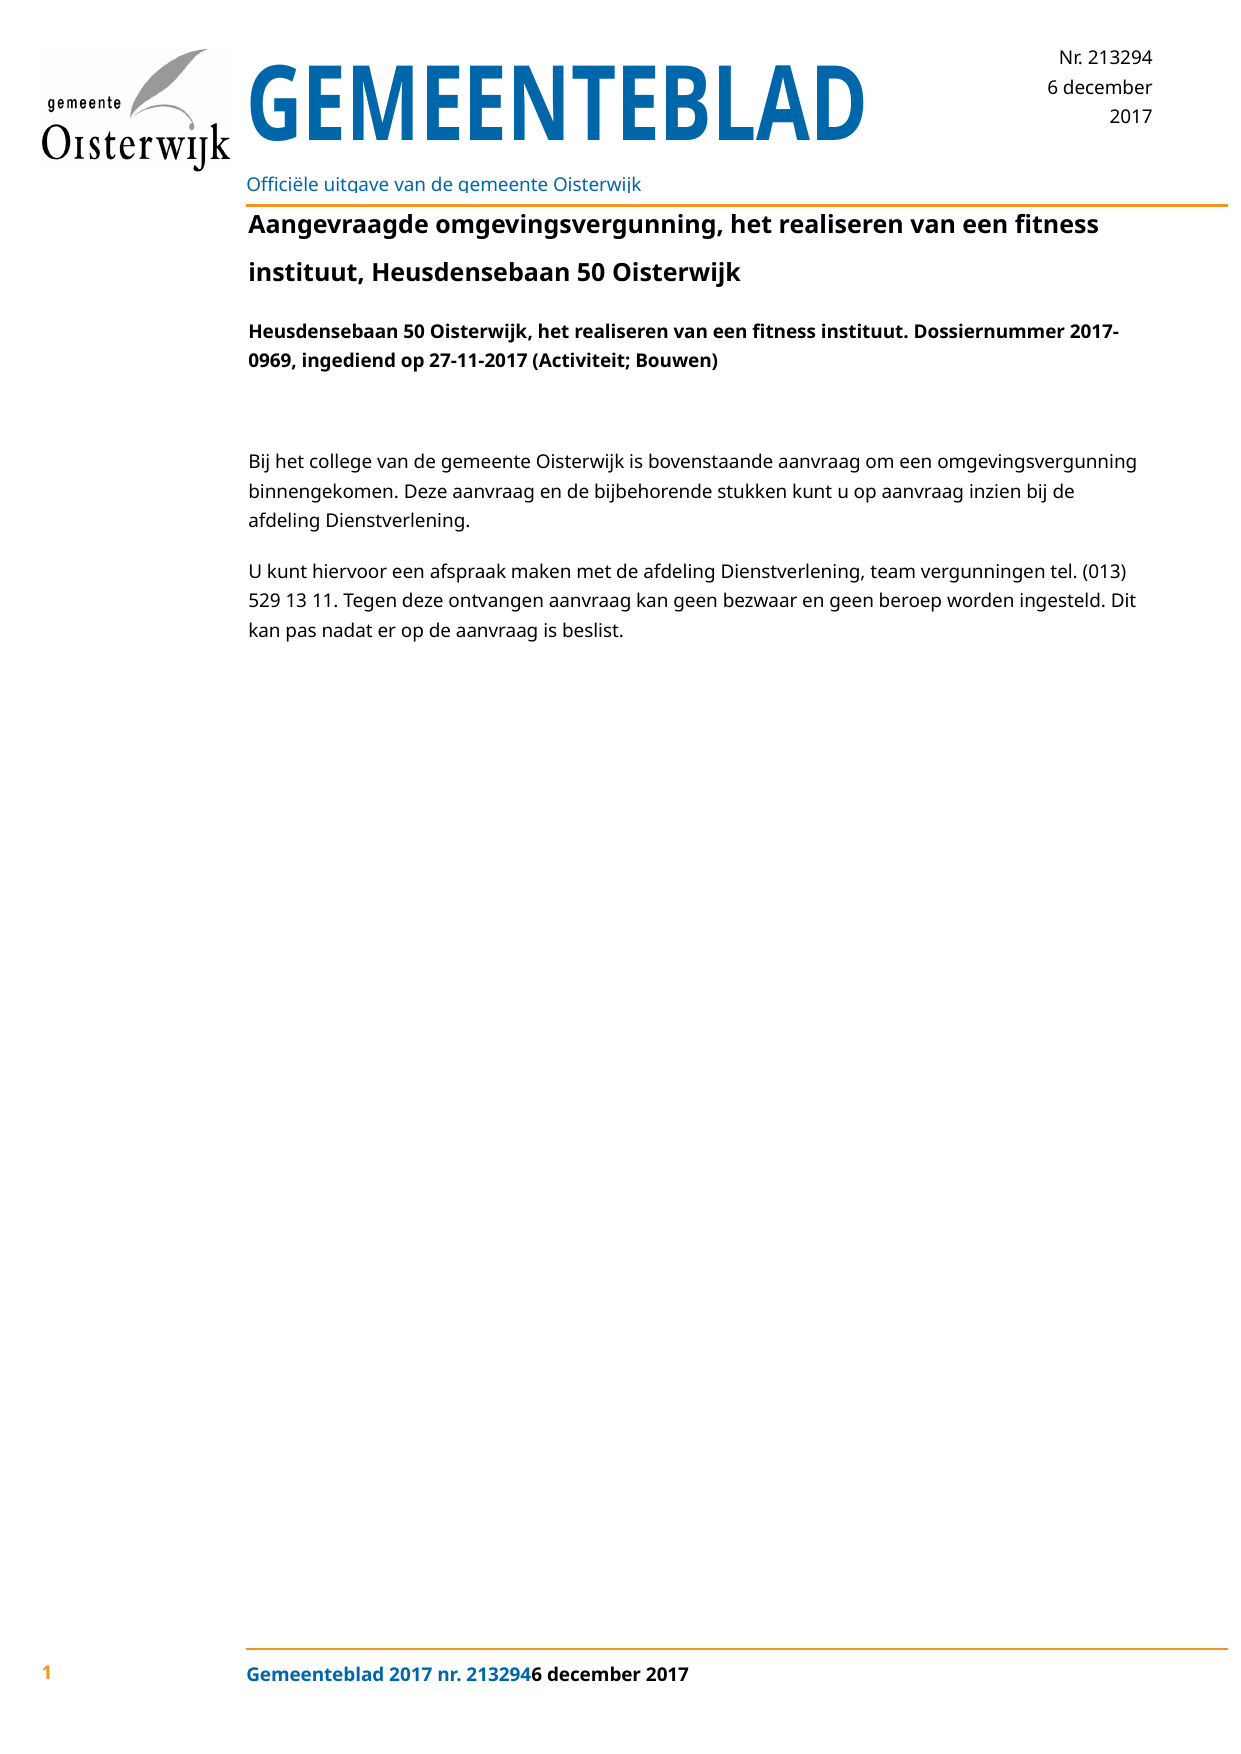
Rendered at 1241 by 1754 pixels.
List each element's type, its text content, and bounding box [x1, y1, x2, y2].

text Heusdensebaan 50 Oisterwijk, het realiseren van een fitness instituut. Dossiernummer 2017-0969, ingediend op 27-11-2017 (Activiteit; Bouwen) [248, 318, 1152, 373]
picture [41, 47, 231, 172]
text U kunt hiervoor een afspraak maken met de afdeling Dienstverlening, team vergunningen tel. (013) 529 13 11. Tegen deze ontvangen aanvraag kan geen bezwaar en geen beroep worden ingesteld. Dit kan pas nadat er op de aanvraag is beslist. [248, 558, 1152, 643]
text Bij het college van de gemeente Oisterwijk is bovenstaande aanvraag om een omgevingsvergunning binnengekomen. Deze aanvraag en de bijbehorende stukken kunt u op aanvraag inzien bij de afdeling Dienstverlening. [248, 448, 1152, 533]
text Aangevraagde omgevingsvergunning, het realiseren van een fitness instituut, Heusdensebaan 50 Oisterwijk [248, 207, 1152, 288]
